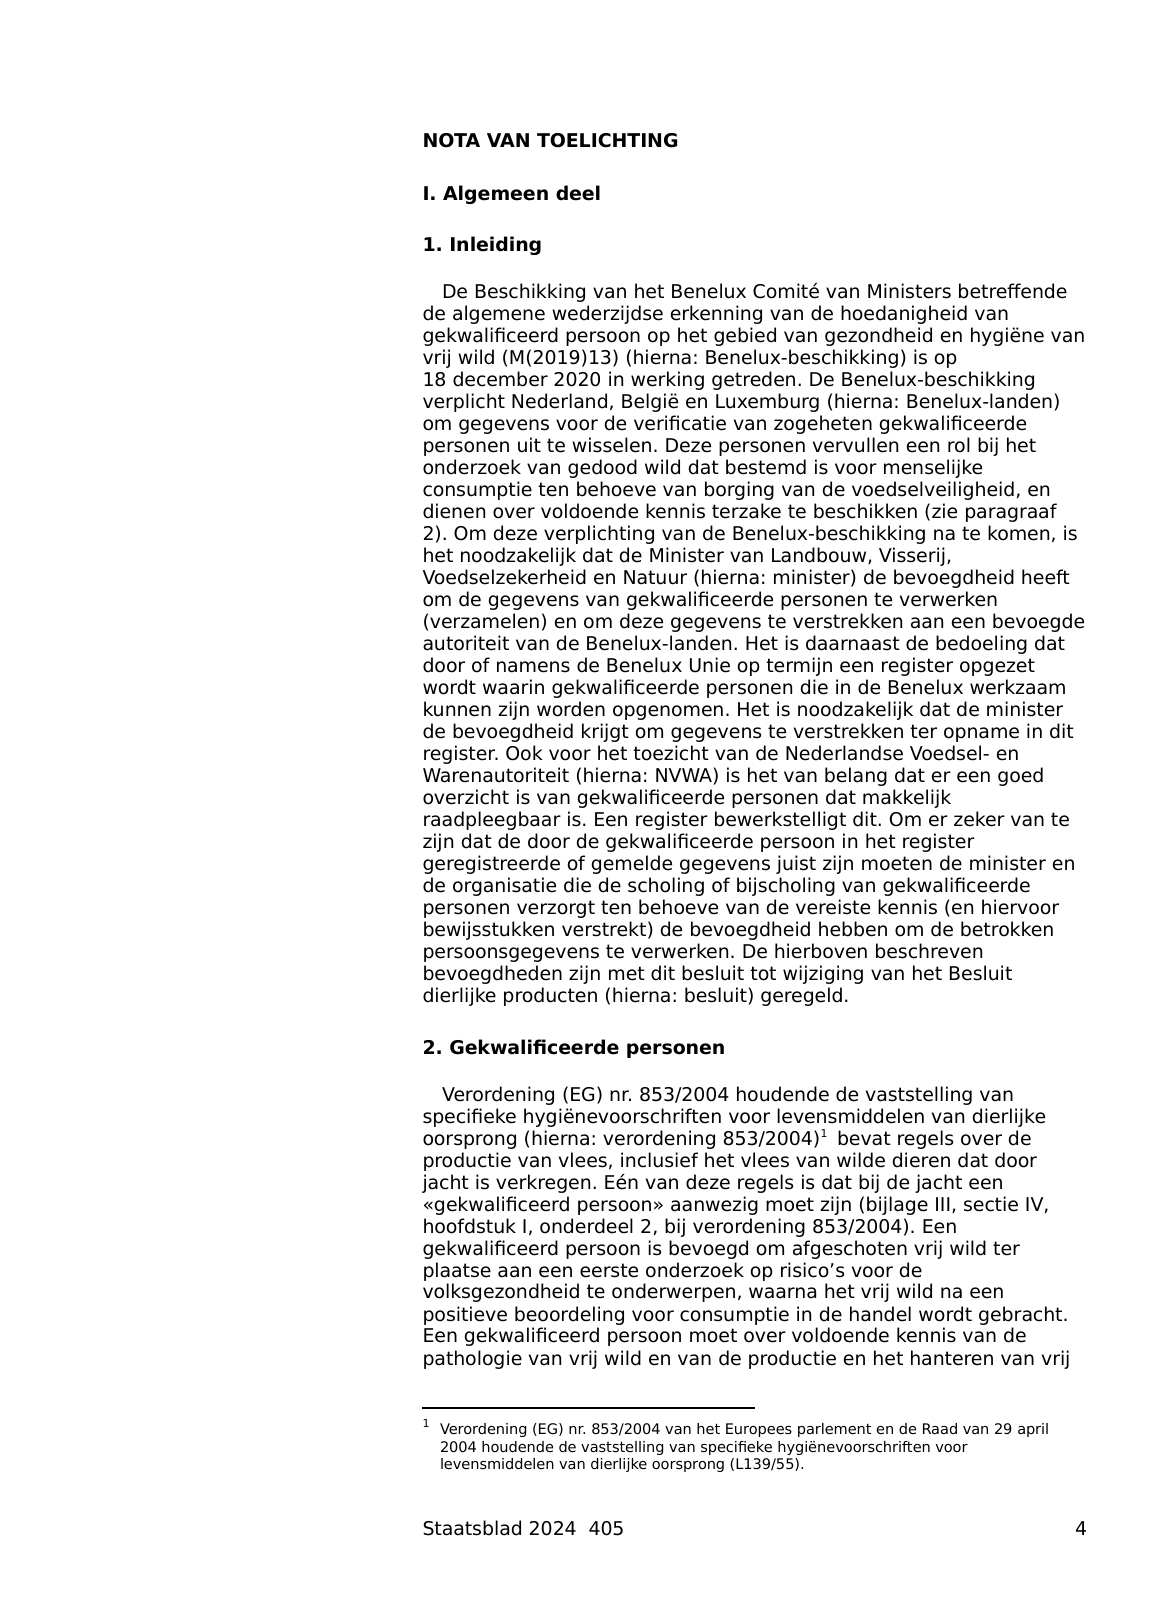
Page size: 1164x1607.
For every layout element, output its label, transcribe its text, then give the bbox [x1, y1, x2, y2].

text De Beschikking van het Benelux Comité van Ministers betreffende de algemene wederzijdse erkenning van de hoedanigheid van gekwalificeerd persoon op het gebied van gezondheid en hygiëne van vrij wild (M(2019)13) (hierna: Benelux-beschikking) is op 18 december 2020 in werking getreden. De Benelux-beschikking verplicht Nederland, België en Luxemburg (hierna: Benelux-landen) om gegevens voor de verificatie van zogeheten gekwalificeerde personen uit te wisselen. Deze personen vervullen een rol bij het onderzoek van gedood wild dat bestemd is voor menselijke consumptie ten behoeve van borging van de voedselveiligheid, en dienen over voldoende kennis terzake te beschikken (zie paragraaf 2). Om deze verplichting van de Benelux-beschikking na te komen, is het noodzakelijk dat de Minister van Landbouw, Visserij, Voedselzekerheid en Natuur (hierna: minister) de bevoegdheid heeft om de gegevens van gekwalificeerde personen te verwerken (verzamelen) en om deze gegevens te verstrekken aan een bevoegde autoriteit van de Benelux-landen. Het is daarnaast de bedoeling dat door of namens de Benelux Unie op termijn een register opgezet wordt waarin gekwalificeerde personen die in de Benelux werkzaam kunnen zijn worden opgenomen. Het is noodzakelijk dat de minister de bevoegdheid krijgt om gegevens te verstrekken ter opname in dit register. Ook voor het toezicht van de Nederlandse Voedsel- en Warenautoriteit (hierna: NVWA) is het van belang dat er een goed overzicht is van gekwalificeerde personen dat makkelijk raadpleegbaar is. Een register bewerkstelligt dit. Om er zeker van te zijn dat de door de gekwalificeerde persoon in het register geregistreerde of gemelde gegevens juist zijn moeten de minister en de organisatie die de scholing of bijscholing van gekwalificeerde personen verzorgt ten behoeve van de vereiste kennis (en hiervoor bewijsstukken verstrekt) de bevoegdheid hebben om de betrokken persoonsgegevens te verwerken. De hierboven beschreven bevoegdheden zijn met dit besluit tot wijziging van het Besluit dierlijke producten (hierna: besluit) geregeld. [422, 281, 1087, 1007]
subtitle NOTA VAN TOELICHTING [422, 130, 1087, 152]
subtitle 1. Inleiding [422, 234, 1087, 256]
subtitle I. Algemeen deel [422, 182, 1087, 204]
text Verordening (EG) nr. 853/2004 van het Europees parlement en de Raad van 29 april 2004 houdende de vaststelling van specifieke hygiënevoorschriften voor levensmiddelen van dierlijke oorsprong (L139/55). [422, 1417, 1087, 1473]
subtitle 2. Gekwalificeerde personen [422, 1037, 1087, 1059]
text Verordening (EG) nr. 853/2004 houdende de vaststelling van specifieke hygiënevoorschriften voor levensmiddelen van dierlijke oorsprong (hierna: verordening 853/2004) bevat regels over de productie van vlees, inclusief het vlees van wilde dieren dat door jacht is verkregen. Eén van deze regels is dat bij de jacht een «gekwalificeerd persoon» aanwezig moet zijn (bijlage III, sectie IV, hoofdstuk I, onderdeel 2, bij verordening 853/2004). Een gekwalificeerd persoon is bevoegd om afgeschoten vrij wild ter plaatse aan een eerste onderzoek op risico’s voor de volksgezondheid te onderwerpen, waarna het vrij wild na een positieve beoordeling voor consumptie in de handel wordt gebracht. Een gekwalificeerd persoon moet over voldoende kennis van de pathologie van vrij wild en van de productie en het hanteren van vrij [422, 1084, 1087, 1369]
